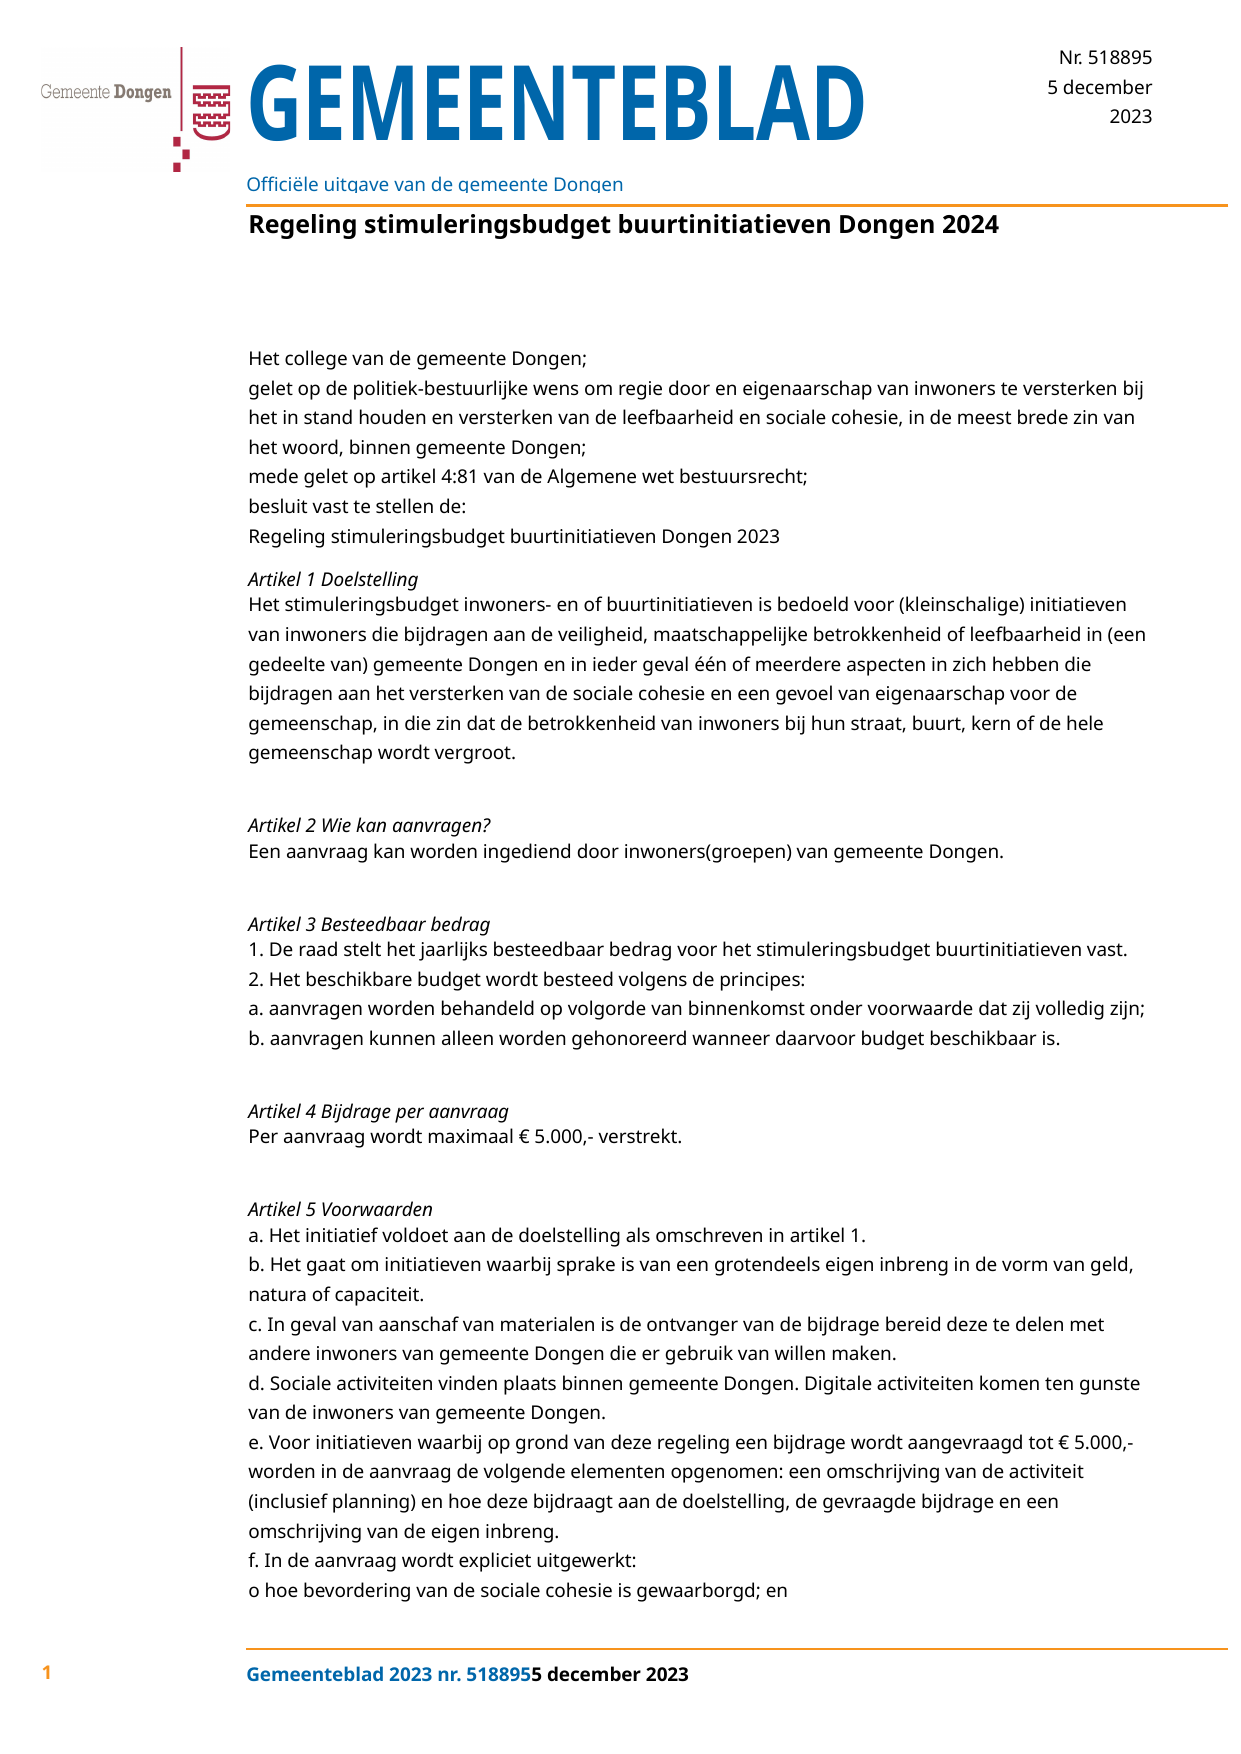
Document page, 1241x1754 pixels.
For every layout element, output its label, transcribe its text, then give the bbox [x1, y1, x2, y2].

text Regeling stimuleringsbudget buurtinitiatieven Dongen 2024 [248, 207, 1152, 241]
text gelet op de politiek-bestuurlijke wens om regie door en eigenaarschap van inwoners te versterken bij het in stand houden en versterken van de leefbaarheid en sociale cohesie, in de meest brede zin van het woord, binnen gemeente Dongen; [248, 375, 1152, 460]
text a. aanvragen worden behandeld op volgorde van binnenkomst onder voorwaarde dat zij volledig zijn; [248, 996, 1152, 1021]
text mede gelet op artikel 4:81 van de Algemene wet bestuursrecht; [248, 464, 1152, 489]
text a. Het initiatief voldoet aan de doelstelling als omschreven in artikel 1. [248, 1222, 1152, 1248]
text Per aanvraag wordt maximaal € 5.000,- verstrekt. [248, 1124, 1152, 1149]
text Artikel 5 Voorwaarden [248, 1196, 1152, 1222]
text e. Voor initiatieven waarbij op grond van deze regeling een bijdrage wordt aangevraagd tot € 5.000,- worden in de aanvraag de volgende elementen opgenomen: een omschrijving van de activiteit (inclusief planning) en hoe deze bijdraagt aan de doelstelling, de gevraagde bijdrage en een omschrijving van de eigen inbreng. [248, 1429, 1152, 1544]
text Artikel 3 Besteedbaar bedrag [248, 911, 1152, 936]
text Artikel 4 Bijdrage per aanvraag [248, 1098, 1152, 1124]
text Het stimuleringsbudget inwoners- en of buurtinitiatieven is bedoeld voor (kleinschalige) initiatieven van inwoners die bijdragen aan de veiligheid, maatschappelijke betrokkenheid of leefbaarheid in (een gedeelte van) gemeente Dongen en in ieder geval één of meerdere aspecten in zich hebben die bijdragen aan het versterken van de sociale cohesie en een gevoel van eigenaarschap voor de gemeenschap, in die zin dat de betrokkenheid van inwoners bij hun straat, buurt, kern of de hele gemeenschap wordt vergroot. [248, 592, 1152, 765]
text d. Sociale activiteiten vinden plaats binnen gemeente Dongen. Digitale activiteiten komen ten gunste van de inwoners van gemeente Dongen. [248, 1370, 1152, 1425]
text besluit vast te stellen de: [248, 493, 1152, 519]
text c. In geval van aanschaf van materialen is de ontvanger van de bijdrage bereid deze te delen met andere inwoners van gemeente Dongen die er gebruik van willen maken. [248, 1311, 1152, 1366]
text Een aanvraag kan worden ingediend door inwoners(groepen) van gemeente Dongen. [248, 838, 1152, 864]
text 1. De raad stelt het jaarlijks besteedbaar bedrag voor het stimuleringsbudget buurtinitiatieven vast. [248, 936, 1152, 962]
text Het college van de gemeente Dongen; [248, 345, 1152, 371]
text Artikel 2 Wie kan aanvragen? [248, 812, 1152, 838]
picture [41, 47, 231, 172]
text Artikel 1 Doelstelling [248, 566, 1152, 592]
text b. Het gaat om initiatieven waarbij sprake is van een grotendeels eigen inbreng in de vorm van geld, natura of capaciteit. [248, 1252, 1152, 1307]
text f. In de aanvraag wordt expliciet uitgewerkt: [248, 1547, 1152, 1573]
text o hoe bevordering van de sociale cohesie is gewaarborgd; en [248, 1577, 1152, 1603]
text Regeling stimuleringsbudget buurtinitiatieven Dongen 2023 [248, 523, 1152, 548]
text b. aanvragen kunnen alleen worden gehonoreerd wanneer daarvoor budget beschikbaar is. [248, 1025, 1152, 1051]
text 2. Het beschikbare budget wordt besteed volgens de principes: [248, 966, 1152, 992]
